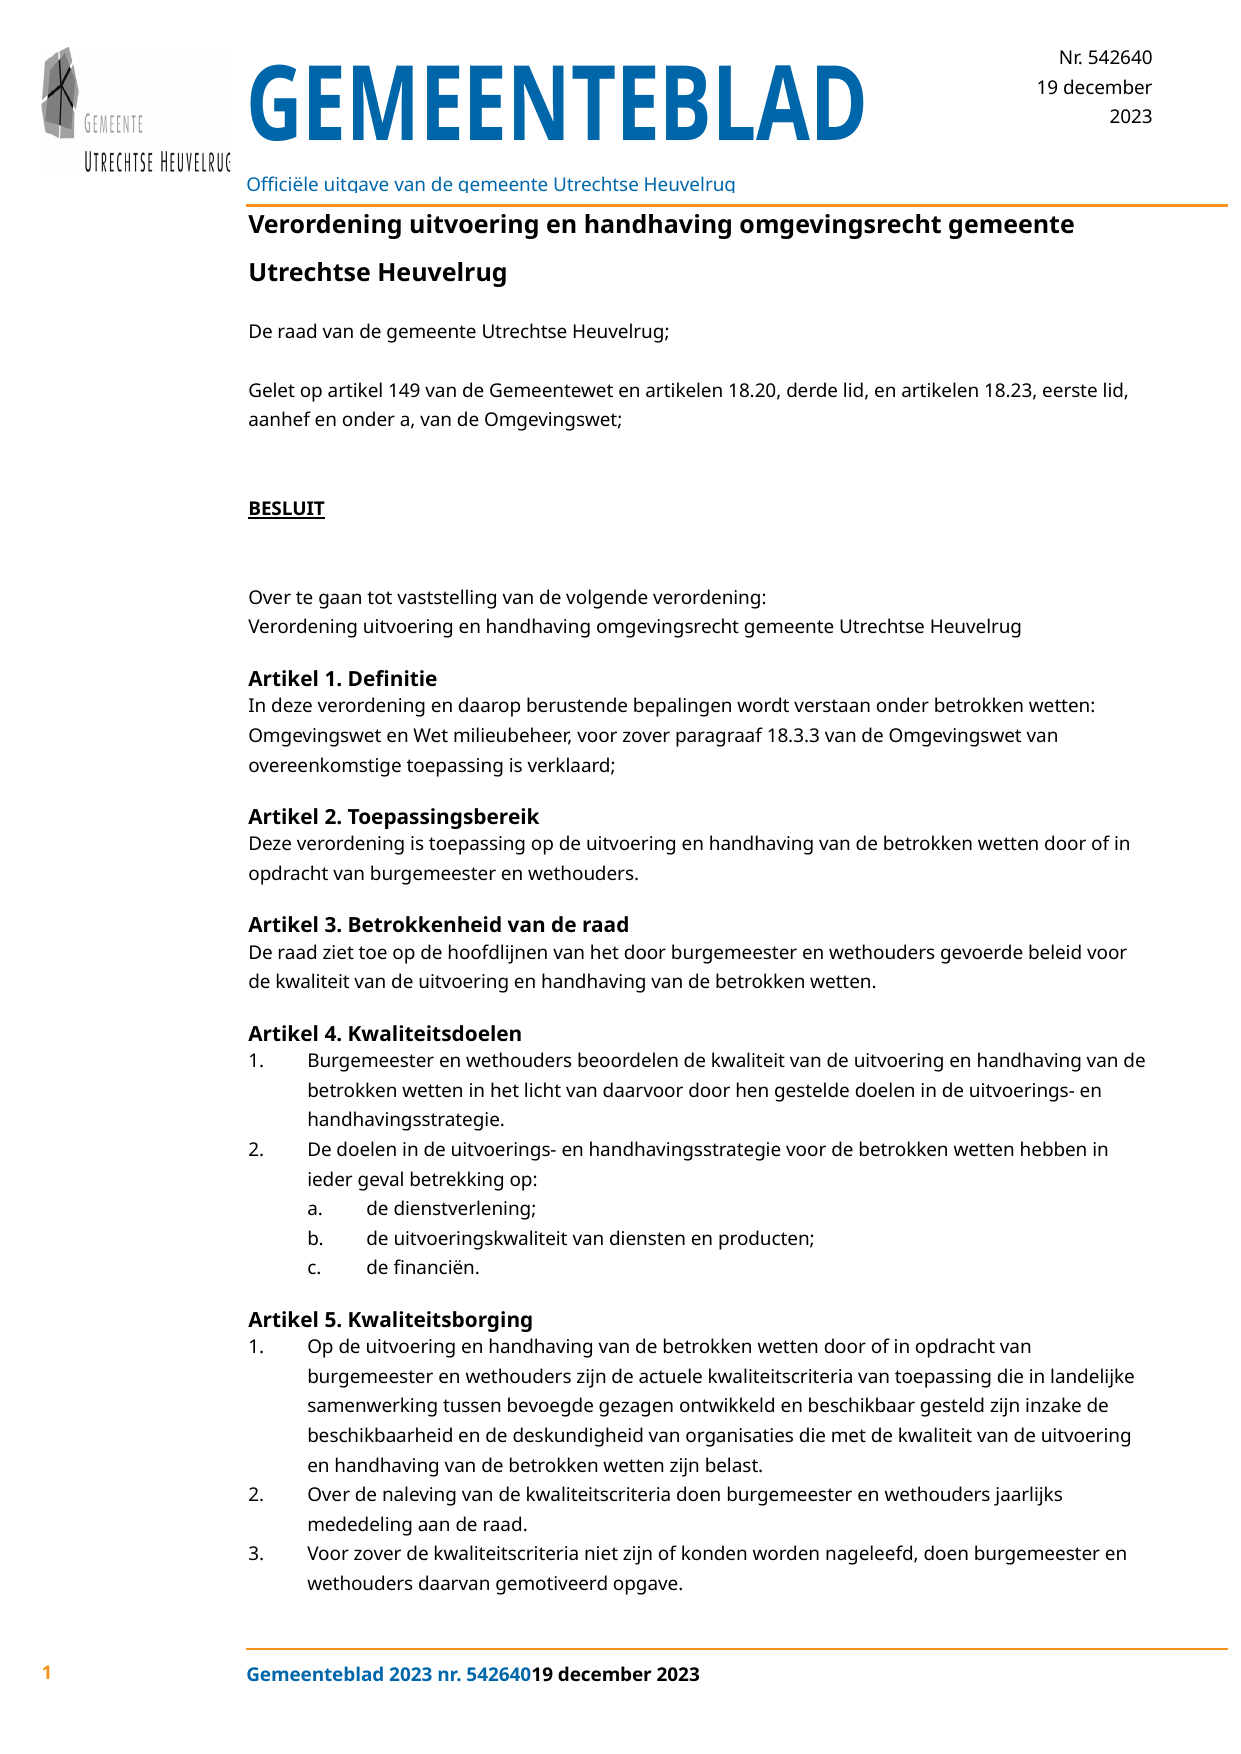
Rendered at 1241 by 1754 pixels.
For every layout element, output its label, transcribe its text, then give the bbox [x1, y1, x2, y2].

text Artikel 3. Betrokkenheid van de raad [248, 911, 1152, 939]
list De doelen in de uitvoerings- en handhavingsstrategie voor de betrokken wetten hebben in ieder geval betrekking op: [248, 1136, 1152, 1192]
list Over de naleving van de kwaliteitscriteria doen burgemeester en wethouders jaarlijks mededeling aan de raad. [248, 1481, 1152, 1537]
list Burgemeester en wethouders beoordelen de kwaliteit van de uitvoering en handhaving van de betrokken wetten in het licht van daarvoor door hen gestelde doelen in de uitvoerings- en handhavingsstrategie. [248, 1047, 1152, 1132]
list Op de uitvoering en handhaving van de betrokken wetten door of in opdracht van burgemeester en wethouders zijn de actuele kwaliteitscriteria van toepassing die in landelijke samenwerking tussen bevoegde gezagen ontwikkeld en beschikbaar gesteld zijn inzake de beschikbaarheid en de deskundigheid van organisaties die met de kwaliteit van de uitvoering en handhaving van de betrokken wetten zijn belast. [248, 1333, 1152, 1477]
list de financiën. [307, 1254, 1152, 1280]
picture [41, 47, 231, 172]
text BESLUIT [248, 495, 1152, 521]
text Artikel 2. Toepassingsbereik [248, 802, 1152, 831]
text De raad van de gemeente Utrechtse Heuvelrug; [248, 318, 1152, 344]
text De raad ziet toe op de hoofdlijnen van het door burgemeester en wethouders gevoerde beleid voor de kwaliteit van de uitvoering en handhaving van de betrokken wetten. [248, 939, 1152, 994]
text Artikel 5. Kwaliteitsborging [248, 1305, 1152, 1333]
text Verordening uitvoering en handhaving omgevingsrecht gemeente Utrechtse Heuvelrug [248, 614, 1152, 639]
text Over te gaan tot vaststelling van de volgende verordening: [248, 584, 1152, 610]
text Verordening uitvoering en handhaving omgevingsrecht gemeente Utrechtse Heuvelrug [248, 207, 1152, 288]
text Gelet op artikel 149 van de Gemeentewet en artikelen 18.20, derde lid, en artikelen 18.23, eerste lid, aanhef en onder a, van de Omgevingswet; [248, 377, 1152, 432]
list de dienstverlening; [307, 1195, 1152, 1221]
text In deze verordening en daarop berustende bepalingen wordt verstaan onder betrokken wetten: Omgevingswet en Wet milieubeheer, voor zover paragraaf 18.3.3 van de Omgevingswet van overeenkomstige toepassing is verklaard; [248, 693, 1152, 777]
list Voor zover de kwaliteitscriteria niet zijn of konden worden nageleefd, doen burgemeester en wethouders daarvan gemotiveerd opgave. [248, 1541, 1152, 1596]
text Artikel 4. Kwaliteitsdoelen [248, 1019, 1152, 1047]
text Deze verordening is toepassing op de uitvoering en handhaving van de betrokken wetten door of in opdracht van burgemeester en wethouders. [248, 831, 1152, 886]
text Artikel 1. Definitie [248, 664, 1152, 693]
list de uitvoeringskwaliteit van diensten en producten; [307, 1225, 1152, 1251]
